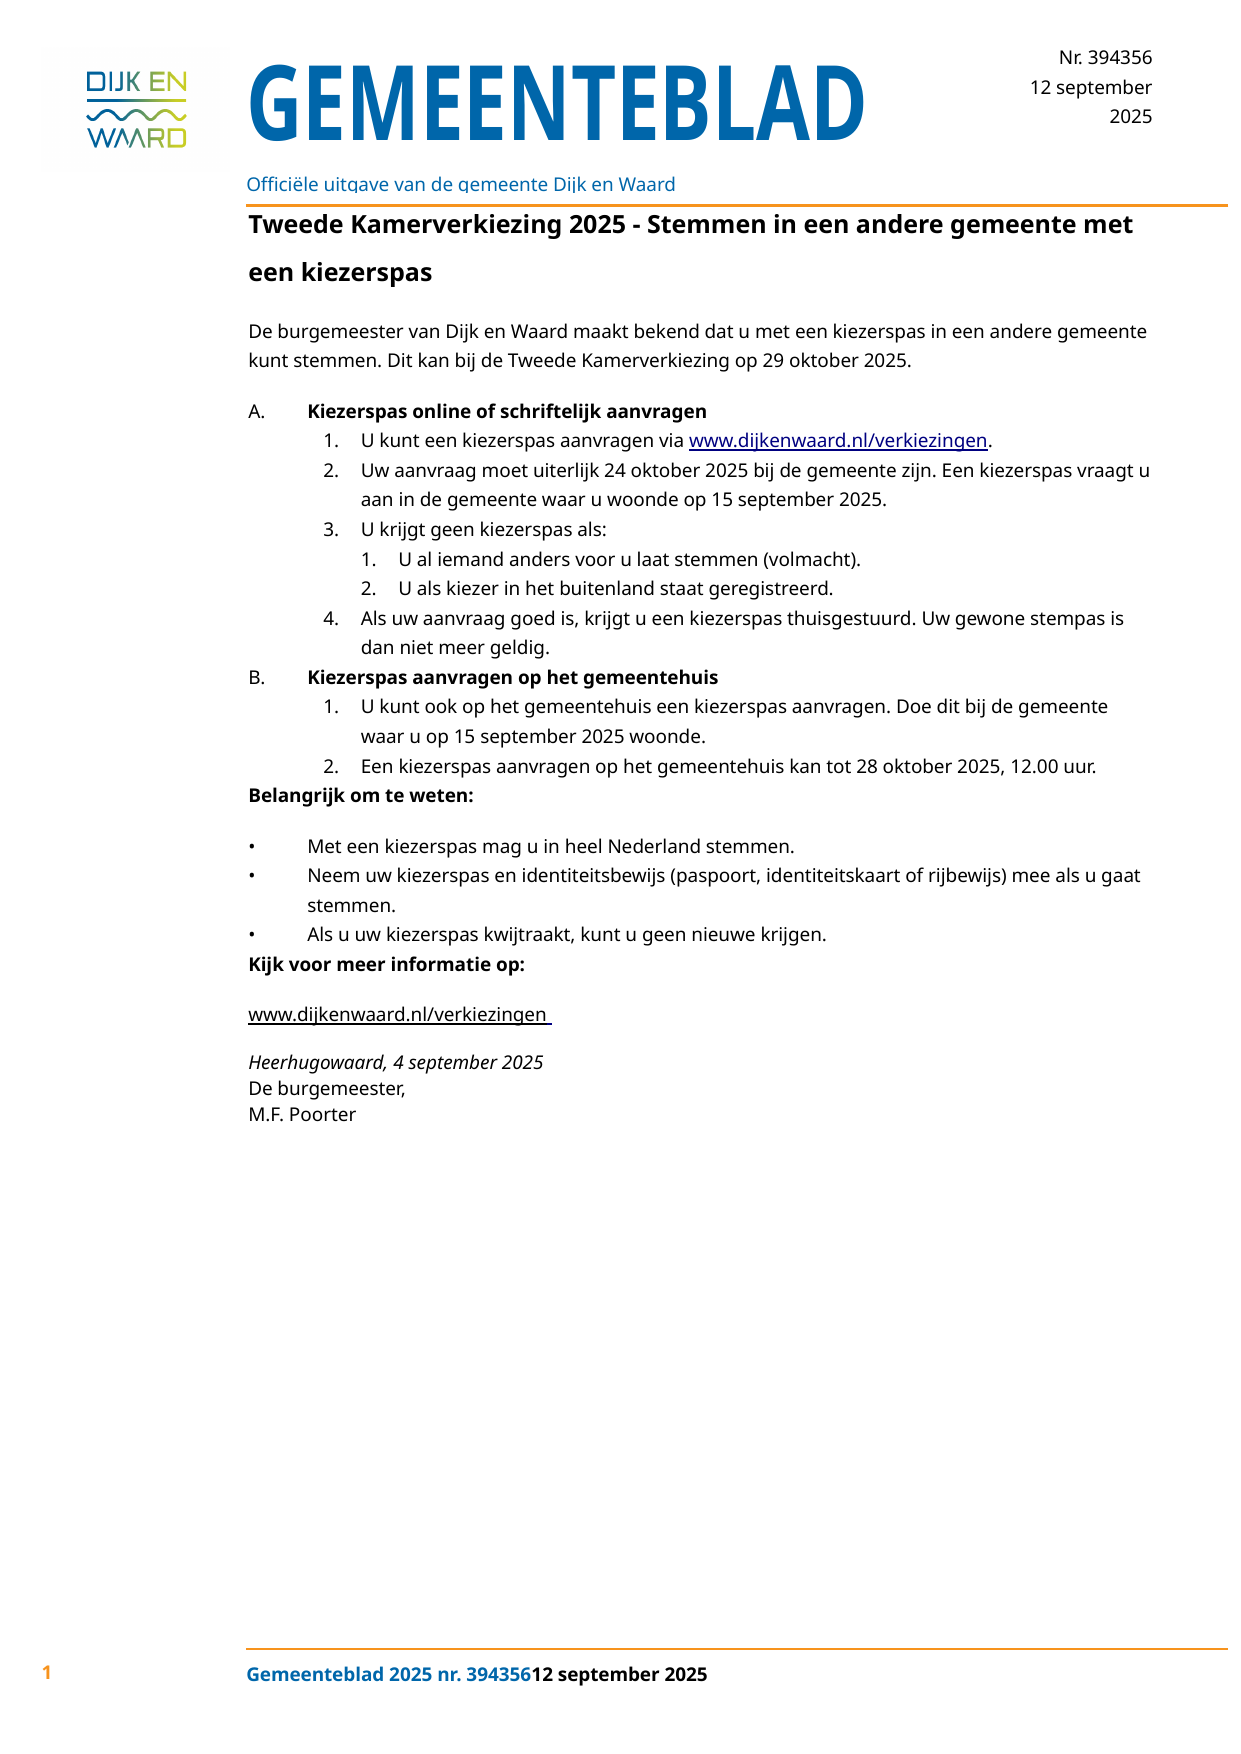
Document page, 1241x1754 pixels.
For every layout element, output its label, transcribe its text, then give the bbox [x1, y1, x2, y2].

list Neem uw kiezerspas en identiteitsbewijs (paspoort, identiteitskaart of rijbewijs) mee als u gaat stemmen. [248, 862, 1152, 918]
list U kunt ook op het gemeentehuis een kiezerspas aanvragen. Doe dit bij de gemeente waar u op 15 september 2025 woonde. [323, 694, 1152, 749]
list Een kiezerspas aanvragen op het gemeentehuis kan tot 28 oktober 2025, 12.00 uur. [323, 753, 1152, 779]
text www.dijkenwaard.nl/verkiezingen [248, 1002, 1152, 1027]
text Heerhugowaard, 4 september 2025 [248, 1049, 1152, 1075]
list U krijgt geen kiezerspas als: [323, 516, 1152, 542]
list Als u uw kiezerspas kwijtraakt, kunt u geen nieuwe krijgen. [248, 922, 1152, 947]
text De burgemeester, [248, 1075, 1152, 1101]
list U als kiezer in het buitenland staat geregistreerd. [361, 575, 1152, 601]
picture [41, 47, 231, 172]
list U al iemand anders voor u laat stemmen (volmacht). [361, 546, 1152, 572]
text Belangrijk om te weten: [248, 782, 1152, 808]
text Kijk voor meer informatie op: [248, 951, 1152, 977]
text Tweede Kamerverkiezing 2025 - Stemmen in een andere gemeente met een kiezerspas [248, 207, 1152, 288]
text De burgemeester van Dijk en Waard maakt bekend dat u met een kiezerspas in een andere gemeente kunt stemmen. Dit kan bij de Tweede Kamerverkiezing op 29 oktober 2025. [248, 318, 1152, 373]
list Met een kiezerspas mag u in heel Nederland stemmen. [248, 833, 1152, 859]
list U kunt een kiezerspas aanvragen via www.dijkenwaard.nl/verkiezingen. [323, 427, 1152, 453]
list Uw aanvraag moet uiterlijk 24 oktober 2025 bij de gemeente zijn. Een kiezerspas vraagt u aan in de gemeente waar u woonde op 15 september 2025. [323, 457, 1152, 512]
list Kiezerspas aanvragen op het gemeentehuis [248, 664, 1152, 690]
text M.F. Poorter [248, 1101, 1152, 1127]
list Kiezerspas online of schriftelijk aanvragen [248, 398, 1152, 424]
list Als uw aanvraag goed is, krijgt u een kiezerspas thuisgestuurd. Uw gewone stempas is dan niet meer geldig. [323, 605, 1152, 660]
